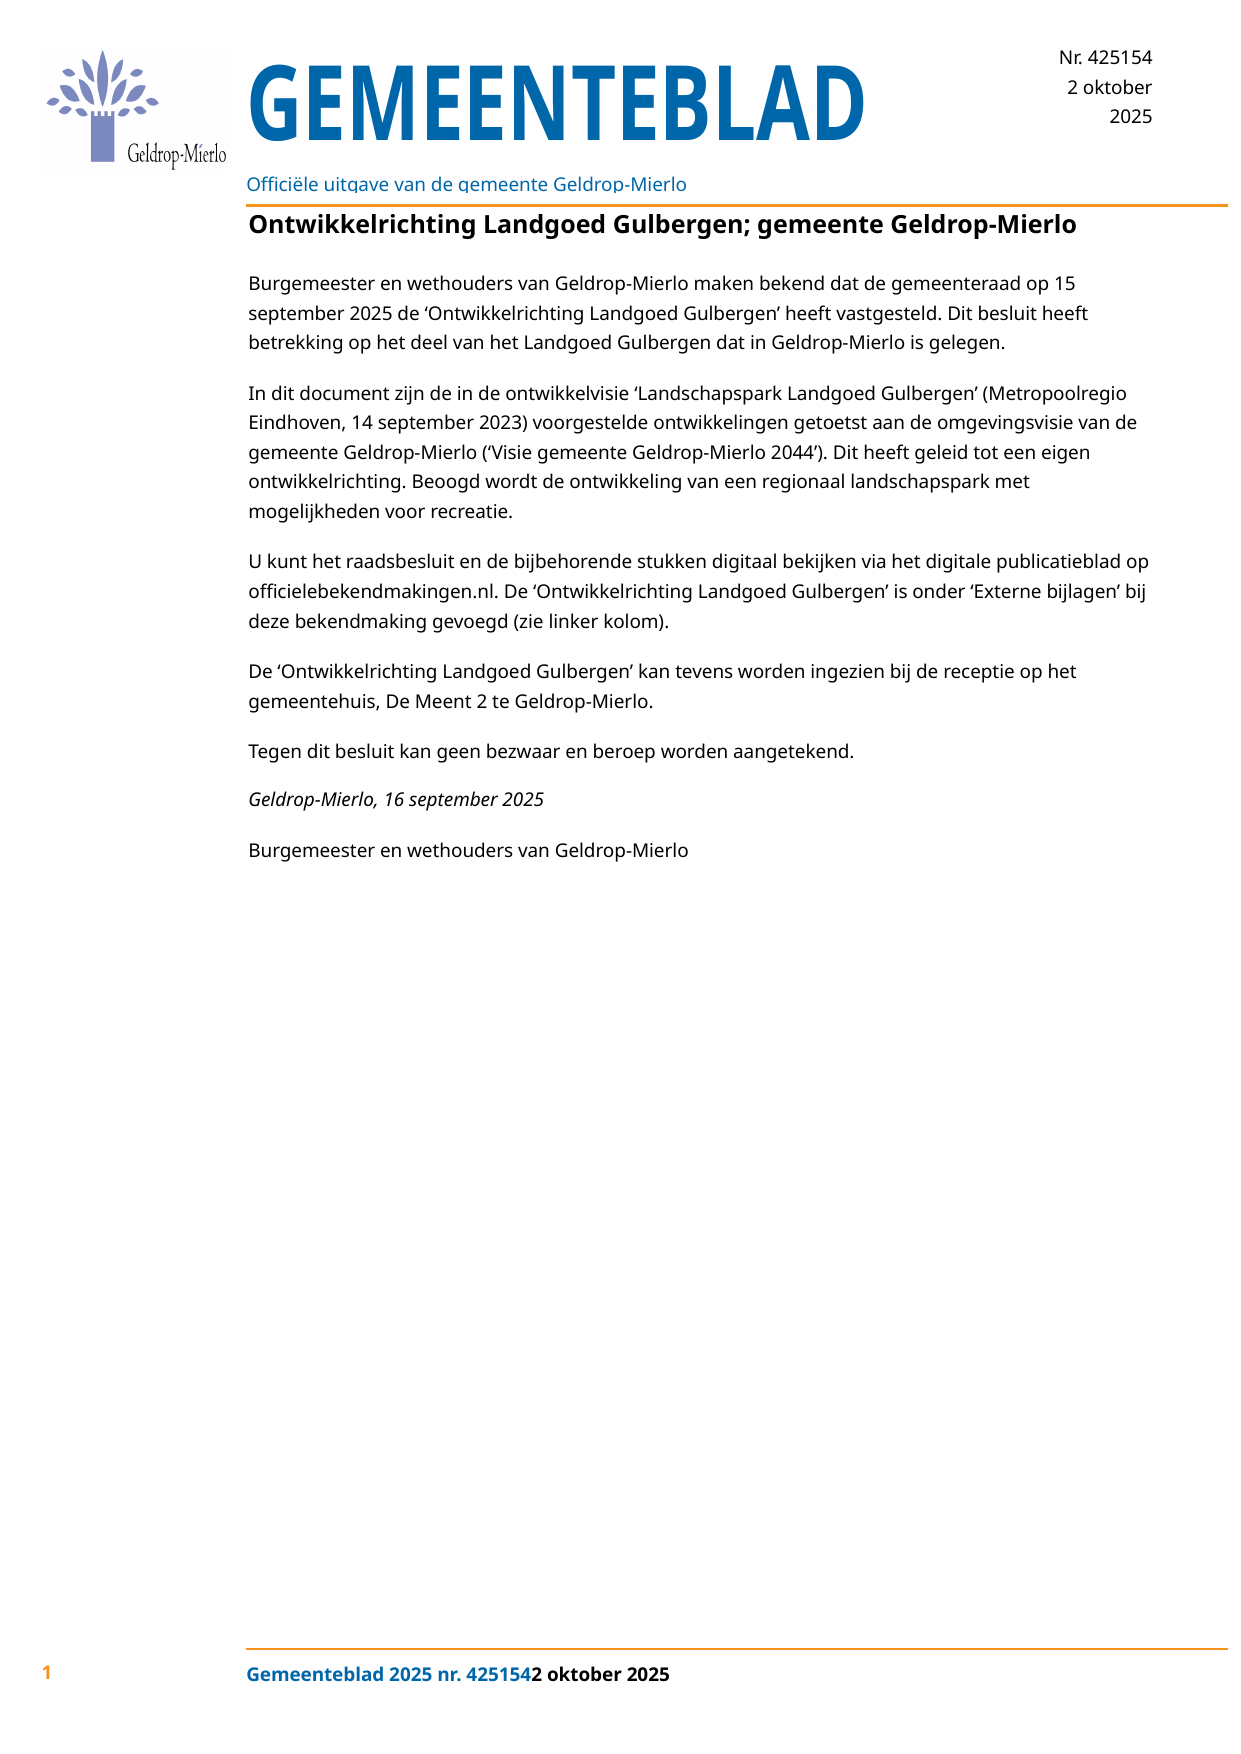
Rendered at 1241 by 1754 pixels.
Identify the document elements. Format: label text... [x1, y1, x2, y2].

text Ontwikkelrichting Landgoed Gulbergen; gemeente Geldrop-Mierlo [248, 207, 1152, 241]
text Burgemeester en wethouders van Geldrop-Mierlo [248, 837, 1152, 863]
text Tegen dit besluit kan geen bezwaar en beroep worden aangetekend. [248, 738, 1152, 764]
text Geldrop-Mierlo, 16 september 2025 [248, 786, 1152, 812]
picture [41, 47, 231, 172]
text Burgemeester en wethouders van Geldrop-Mierlo maken bekend dat de gemeenteraad op 15 september 2025 de ‘Ontwikkelrichting Landgoed Gulbergen’ heeft vastgesteld. Dit besluit heeft betrekking op het deel van het Landgoed Gulbergen dat in Geldrop-Mierlo is gelegen. [248, 270, 1152, 355]
text U kunt het raadsbesluit en de bijbehorende stukken digitaal bekijken via het digitale publicatieblad op officielebekendmakingen.nl. De ‘Ontwikkelrichting Landgoed Gulbergen’ is onder ‘Externe bijlagen’ bij deze bekendmaking gevoegd (zie linker kolom). [248, 549, 1152, 633]
text In dit document zijn de in de ontwikkelvisie ‘Landschapspark Landgoed Gulbergen’ (Metropoolregio Eindhoven, 14 september 2023) voorgestelde ontwikkelingen getoetst aan de omgevingsvisie van de gemeente Geldrop-Mierlo (‘Visie gemeente Geldrop-Mierlo 2044’). Dit heeft geleid tot een eigen ontwikkelrichting. Beoogd wordt de ontwikkeling van een regionaal landschapspark met mogelijkheden voor recreatie. [248, 380, 1152, 524]
text De ‘Ontwikkelrichting Landgoed Gulbergen’ kan tevens worden ingezien bij de receptie op het gemeentehuis, De Meent 2 te Geldrop-Mierlo. [248, 658, 1152, 713]
